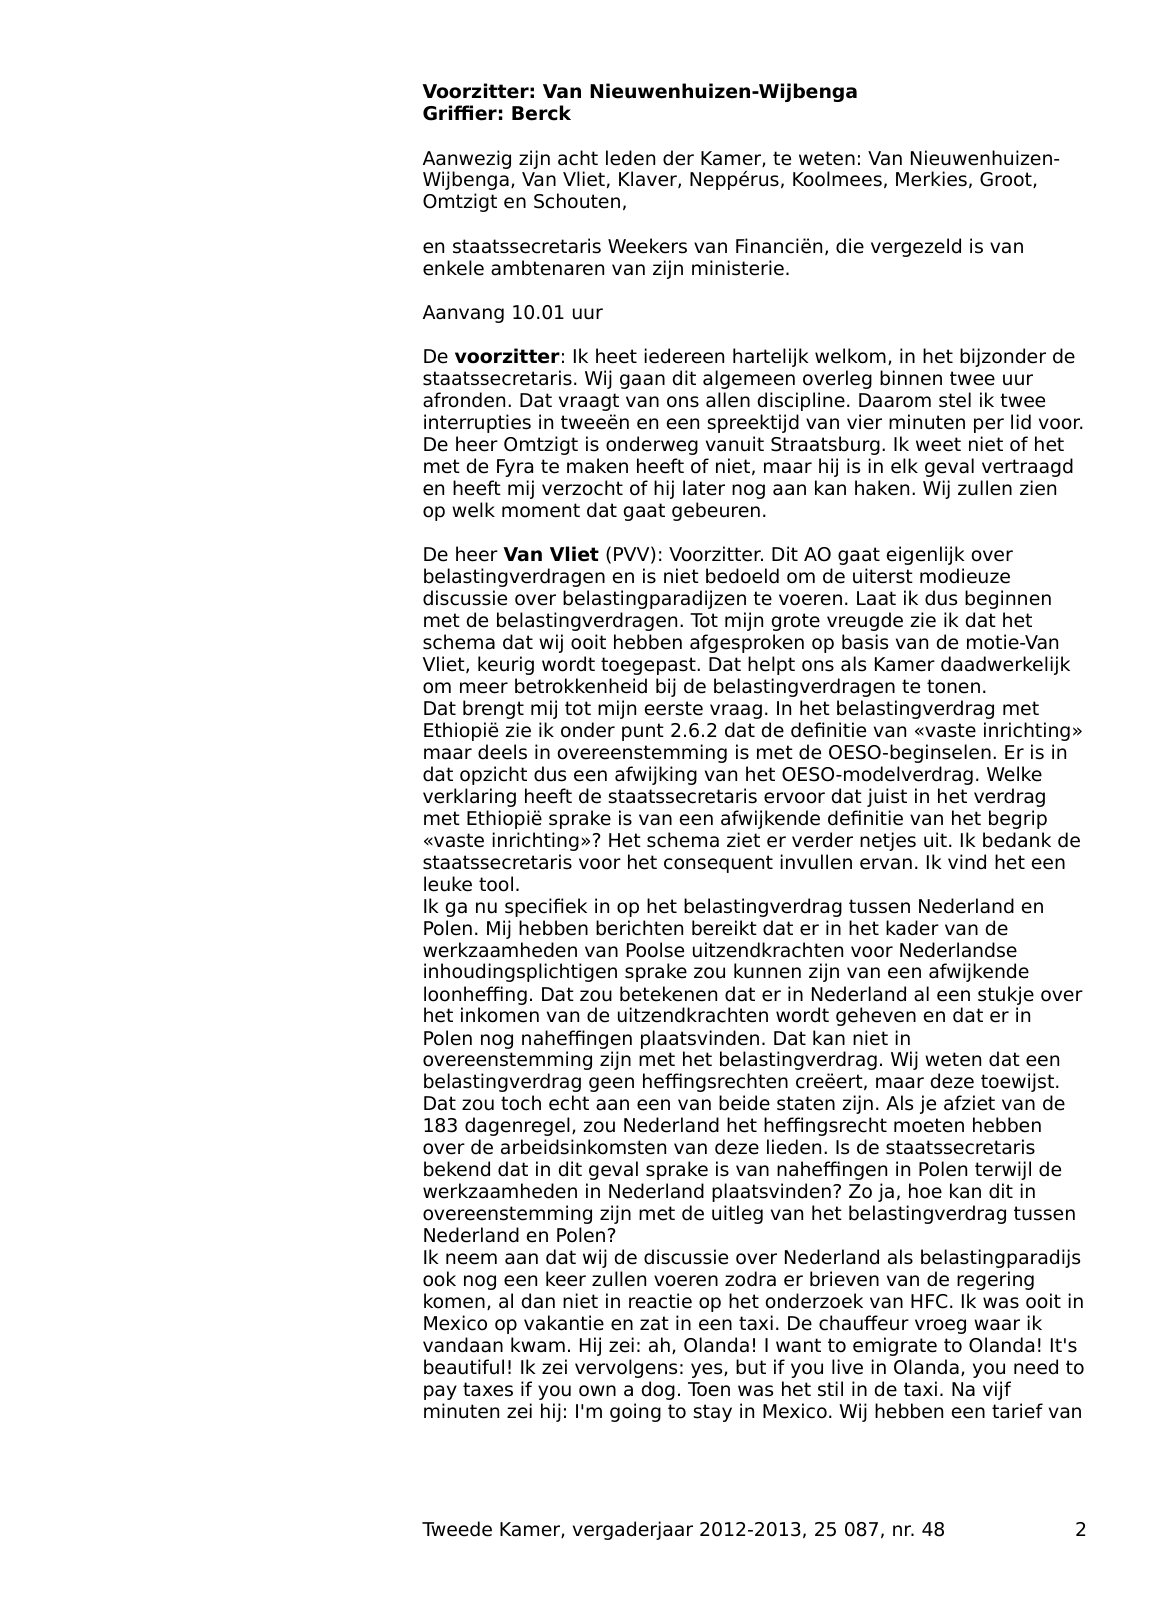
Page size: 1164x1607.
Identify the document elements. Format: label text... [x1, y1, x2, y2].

text Voorzitter: Van Nieuwenhuizen-Wijbenga [422, 81, 1087, 103]
text Aanwezig zijn acht leden der Kamer, te weten: Van Nieuwenhuizen-Wijbenga, Van Vliet, Klaver, Neppérus, Koolmees, Merkies, Groot, Omtzigt en Schouten, [422, 147, 1087, 213]
text De voorzitter: Ik heet iedereen hartelijk welkom, in het bijzonder de staatssecretaris. Wij gaan dit algemeen overleg binnen twee uur afronden. Dat vraagt van ons allen discipline. Daarom stel ik twee interrupties in tweeën en een spreektijd van vier minuten per lid voor. [422, 346, 1087, 434]
text Ik ga nu specifiek in op het belastingverdrag tussen Nederland en Polen. Mij hebben berichten bereikt dat er in het kader van de werkzaamheden van Poolse uitzendkrachten voor Nederlandse inhoudingsplichtigen sprake zou kunnen zijn van een afwijkende loonheffing. Dat zou betekenen dat er in Nederland al een stukje over het inkomen van de uitzendkrachten wordt geheven en dat er in Polen nog naheffingen plaatsvinden. Dat kan niet in overeenstemming zijn met het belastingverdrag. Wij weten dat een belastingverdrag geen heffingsrechten creëert, maar deze toewijst. Dat zou toch echt aan een van beide staten zijn. Als je afziet van de 183 dagenregel, zou Nederland het heffingsrecht moeten hebben over de arbeidsinkomsten van deze lieden. Is de staatssecretaris bekend dat in dit geval sprake is van naheffingen in Polen terwijl de werkzaamheden in Nederland plaatsvinden? Zo ja, hoe kan dit in overeenstemming zijn met de uitleg van het belastingverdrag tussen Nederland en Polen? [422, 896, 1087, 1247]
text De heer Van Vliet (PVV): Voorzitter. Dit AO gaat eigenlijk over belastingverdragen en is niet bedoeld om de uiterst modieuze discussie over belastingparadijzen te voeren. Laat ik dus beginnen met de belastingverdragen. Tot mijn grote vreugde zie ik dat het schema dat wij ooit hebben afgesproken op basis van de motie-Van Vliet, keurig wordt toegepast. Dat helpt ons als Kamer daadwerkelijk om meer betrokkenheid bij de belastingverdragen te tonen. [422, 544, 1087, 698]
text Ik neem aan dat wij de discussie over Nederland als belastingparadijs ook nog een keer zullen voeren zodra er brieven van de regering komen, al dan niet in reactie op het onderzoek van HFC. Ik was ooit in Mexico op vakantie en zat in een taxi. De chauffeur vroeg waar ik vandaan kwam. Hij zei: ah, Olanda! I want to emigrate to Olanda! It's beautiful! Ik zei vervolgens: yes, but if you live in Olanda, you need to pay taxes if you own a dog. Toen was het stil in de taxi. Na vijf minuten zei hij: I'm going to stay in Mexico. Wij hebben een tarief van [422, 1247, 1087, 1423]
text Dat brengt mij tot mijn eerste vraag. In het belastingverdrag met Ethiopië zie ik onder punt 2.6.2 dat de definitie van «vaste inrichting» maar deels in overeenstemming is met de OESO-beginselen. Er is in dat opzicht dus een afwijking van het OESO-modelverdrag. Welke verklaring heeft de staatssecretaris ervoor dat juist in het verdrag met Ethiopië sprake is van een afwijkende definitie van het begrip «vaste inrichting»? Het schema ziet er verder netjes uit. Ik bedank de staatssecretaris voor het consequent invullen ervan. Ik vind het een leuke tool. [422, 698, 1087, 896]
text Aanvang 10.01 uur [422, 302, 1087, 324]
text Griffier: Berck [422, 103, 1087, 125]
text De heer Omtzigt is onderweg vanuit Straatsburg. Ik weet niet of het met de Fyra te maken heeft of niet, maar hij is in elk geval vertraagd en heeft mij verzocht of hij later nog aan kan haken. Wij zullen zien op welk moment dat gaat gebeuren. [422, 434, 1087, 522]
text en staatssecretaris Weekers van Financiën, die vergezeld is van enkele ambtenaren van zijn ministerie. [422, 236, 1087, 279]
